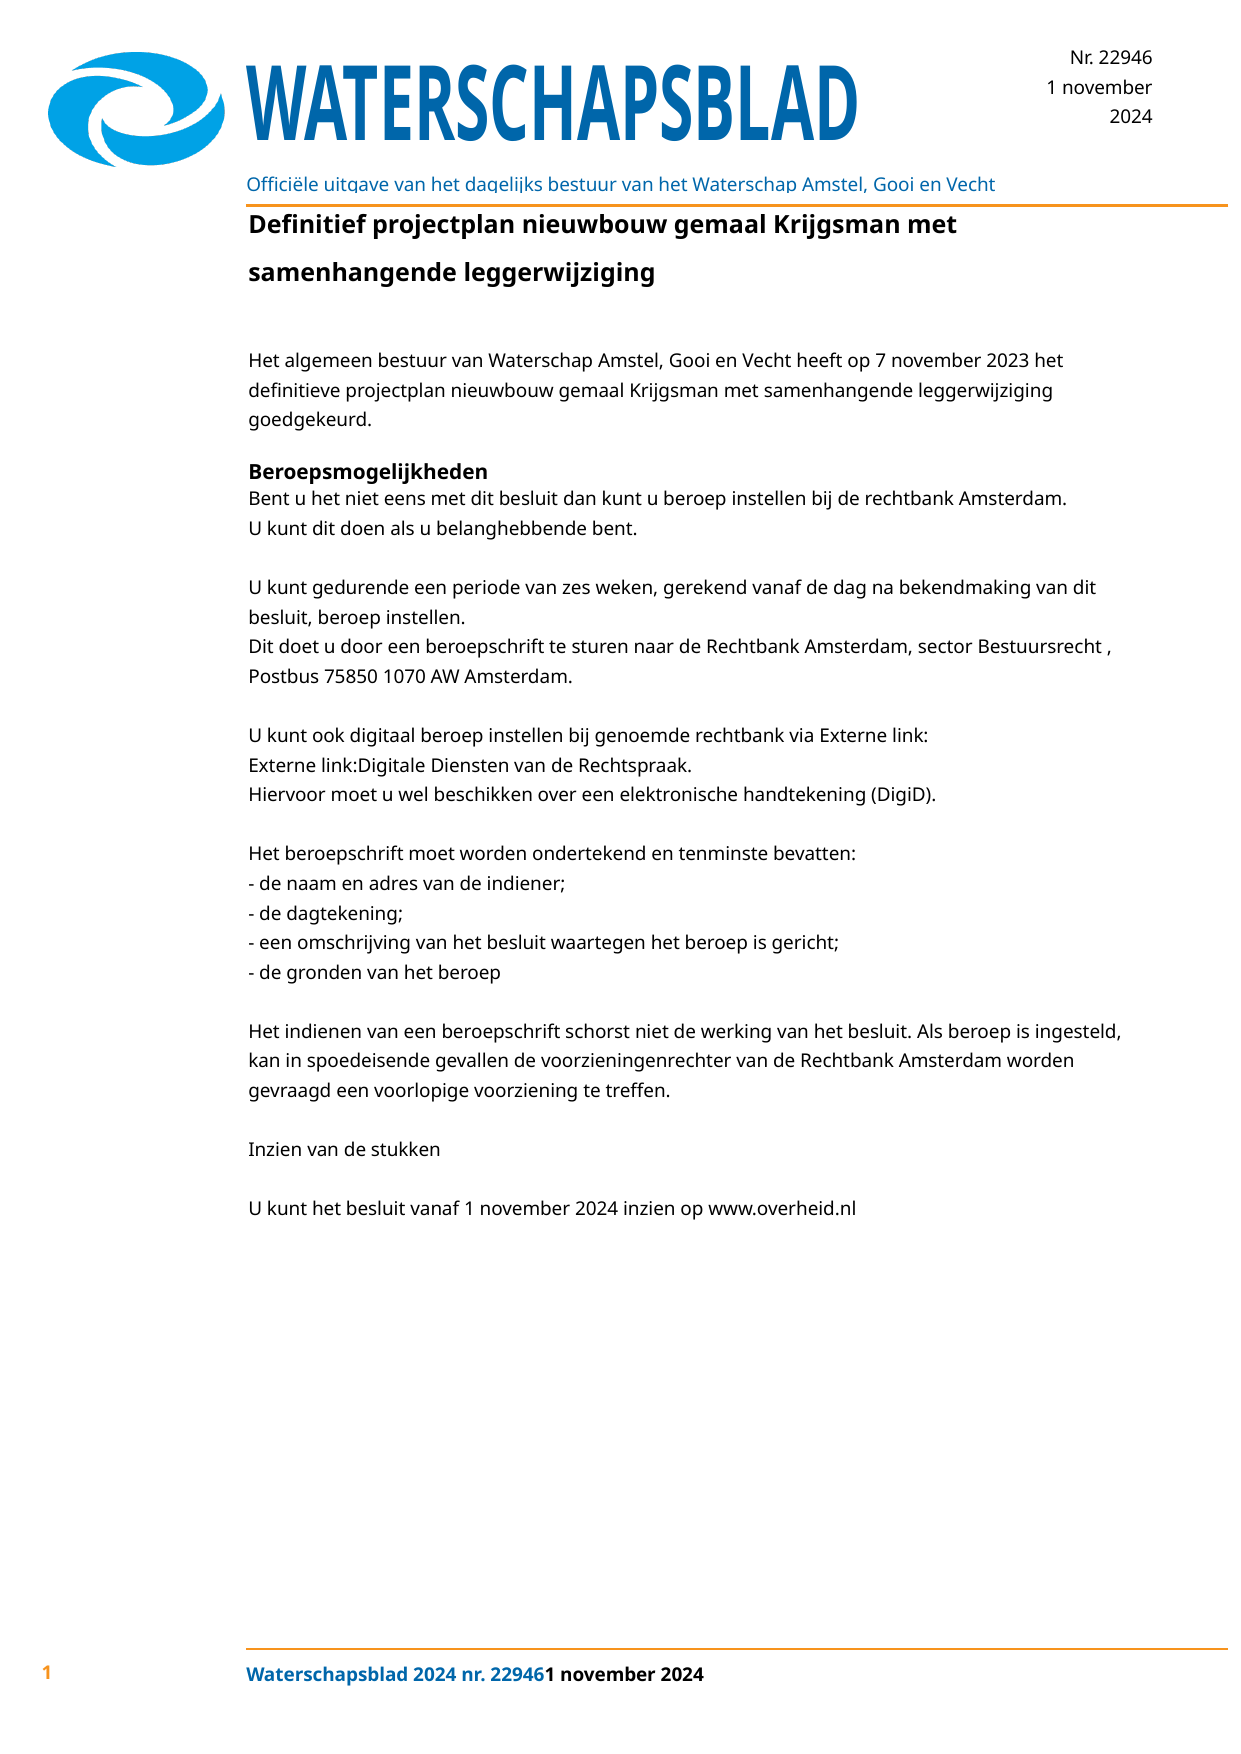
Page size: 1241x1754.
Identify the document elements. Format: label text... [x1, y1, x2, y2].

picture [41, 47, 231, 172]
text Externe link:Digitale Diensten van de Rechtspraak. [248, 752, 1152, 777]
text U kunt ook digitaal beroep instellen bij genoemde rechtbank via Externe link: [248, 722, 1152, 748]
text U kunt dit doen als u belanghebbende bent. [248, 515, 1152, 541]
text - de dagtekening; [248, 900, 1152, 925]
text U kunt het besluit vanaf 1 november 2024 inzien op www.overheid.nl [248, 1196, 1152, 1221]
text U kunt gedurende een periode van zes weken, gerekend vanaf de dag na bekendmaking van dit besluit, beroep instellen. [248, 574, 1152, 629]
text Dit doet u door een beroepschrift te sturen naar de Rechtbank Amsterdam, sector Bestuursrecht , Postbus 75850 1070 AW Amsterdam. [248, 633, 1152, 689]
text - de gronden van het beroep [248, 959, 1152, 984]
text Hiervoor moet u wel beschikken over een elektronische handtekening (DigiD). [248, 781, 1152, 807]
text Bent u het niet eens met dit besluit dan kunt u beroep instellen bij de rechtbank Amsterdam. [248, 486, 1152, 511]
text - de naam en adres van de indiener; [248, 870, 1152, 896]
text Inzien van de stukken [248, 1136, 1152, 1162]
text - een omschrijving van het besluit waartegen het beroep is gericht; [248, 929, 1152, 955]
text Het algemeen bestuur van Waterschap Amstel, Gooi en Vecht heeft op 7 november 2023 het definitieve projectplan nieuwbouw gemaal Krijgsman met samenhangende leggerwijziging goedgekeurd. [248, 347, 1152, 432]
text Het beroepschrift moet worden ondertekend en tenminste bevatten: [248, 841, 1152, 866]
text Definitief projectplan nieuwbouw gemaal Krijgsman met samenhangende leggerwijziging [248, 207, 1152, 288]
text Het indienen van een beroepschrift schorst niet de werking van het besluit. Als beroep is ingesteld, kan in spoedeisende gevallen de voorzieningenrechter van de Rechtbank Amsterdam worden gevraagd een voorlopige voorziening te treffen. [248, 1018, 1152, 1103]
text Beroepsmogelijkheden [248, 457, 1152, 486]
